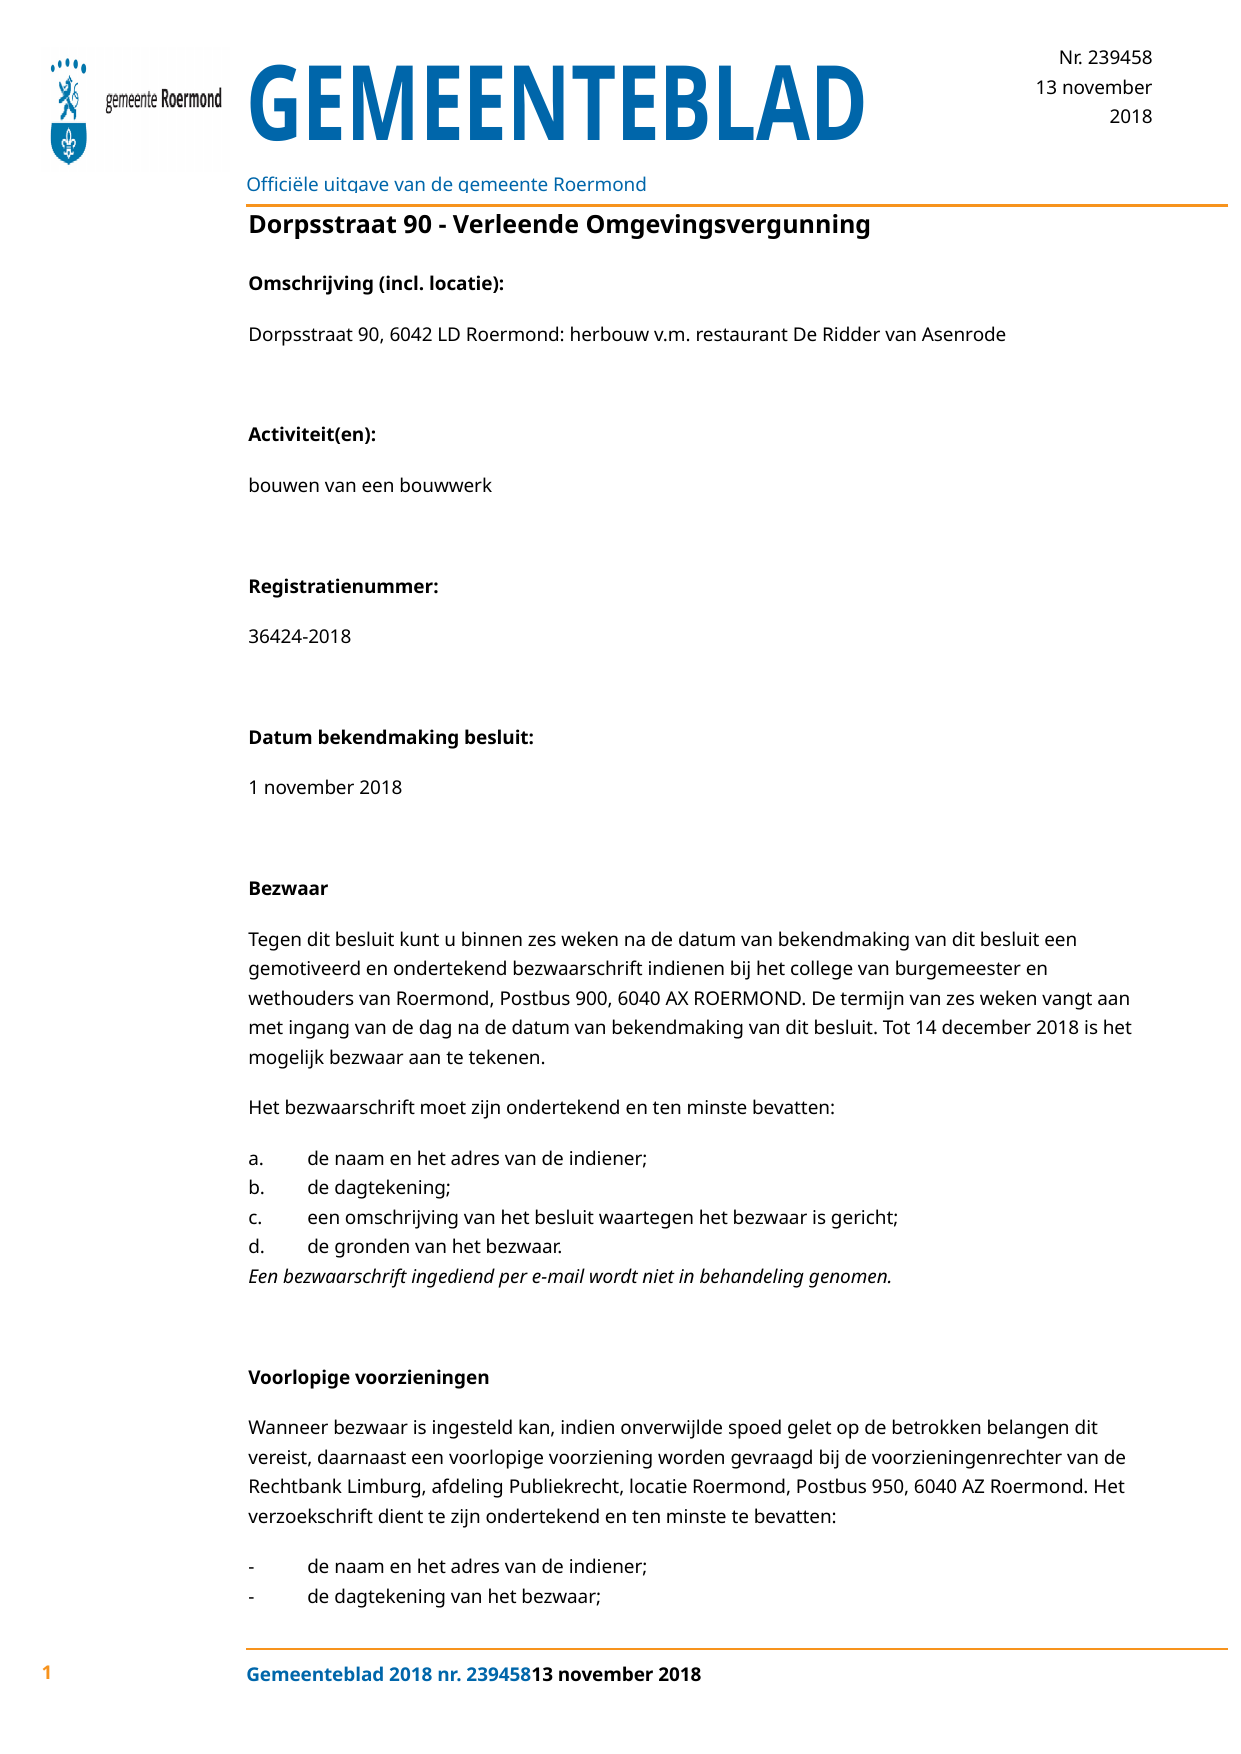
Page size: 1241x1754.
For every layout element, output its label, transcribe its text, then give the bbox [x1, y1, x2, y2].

text Voorlopige voorzieningen [248, 1364, 1152, 1390]
text Dorpsstraat 90, 6042 LD Roermond: herbouw v.m. restaurant De Ridder van Asenrode [248, 321, 1152, 346]
text bouwen van een bouwwerk [248, 472, 1152, 498]
text Het bezwaarschrift moet zijn ondertekend en ten minste bevatten: [248, 1094, 1152, 1120]
text Tegen dit besluit kunt u binnen zes weken na de datum van bekendmaking van dit besluit een gemotiveerd en ondertekend bezwaarschrift indienen bij het college van burgemeester en wethouders van Roermond, Postbus 900, 6040 AX ROERMOND. De termijn van zes weken vangt aan met ingang van de dag na de datum van bekendmaking van dit besluit. Tot 14 december 2018 is het mogelijk bezwaar aan te tekenen. [248, 926, 1152, 1070]
list de naam en het adres van de indiener; [248, 1145, 1152, 1171]
text Bezwaar [248, 875, 1152, 901]
text Registratienummer: [248, 573, 1152, 598]
text Een bezwaarschrift ingediend per e-mail wordt niet in behandeling genomen. [248, 1263, 1152, 1289]
text Dorpsstraat 90 - Verleende Omgevingsvergunning [248, 207, 1152, 241]
text Activiteit(en): [248, 422, 1152, 447]
text 36424-2018 [248, 623, 1152, 649]
text Omschrijving (incl. locatie): [248, 270, 1152, 296]
text Wanneer bezwaar is ingesteld kan, indien onverwijlde spoed gelet op de betrokken belangen dit vereist, daarnaast een voorlopige voorziening worden gevraagd bij de voorzieningenrechter van de Rechtbank Limburg, afdeling Publiekrecht, locatie Roermond, Postbus 950, 6040 AZ Roermond. Het verzoekschrift dient te zijn ondertekend en ten minste te bevatten: [248, 1414, 1152, 1529]
list de dagtekening; [248, 1174, 1152, 1200]
list de dagtekening van het bezwaar; [248, 1583, 1152, 1609]
list de naam en het adres van de indiener; [248, 1554, 1152, 1579]
list een omschrijving van het besluit waartegen het bezwaar is gericht; [248, 1204, 1152, 1230]
list de gronden van het bezwaar. [248, 1234, 1152, 1259]
text Datum bekendmaking besluit: [248, 724, 1152, 750]
text 1 november 2018 [248, 774, 1152, 800]
picture [41, 47, 231, 172]
